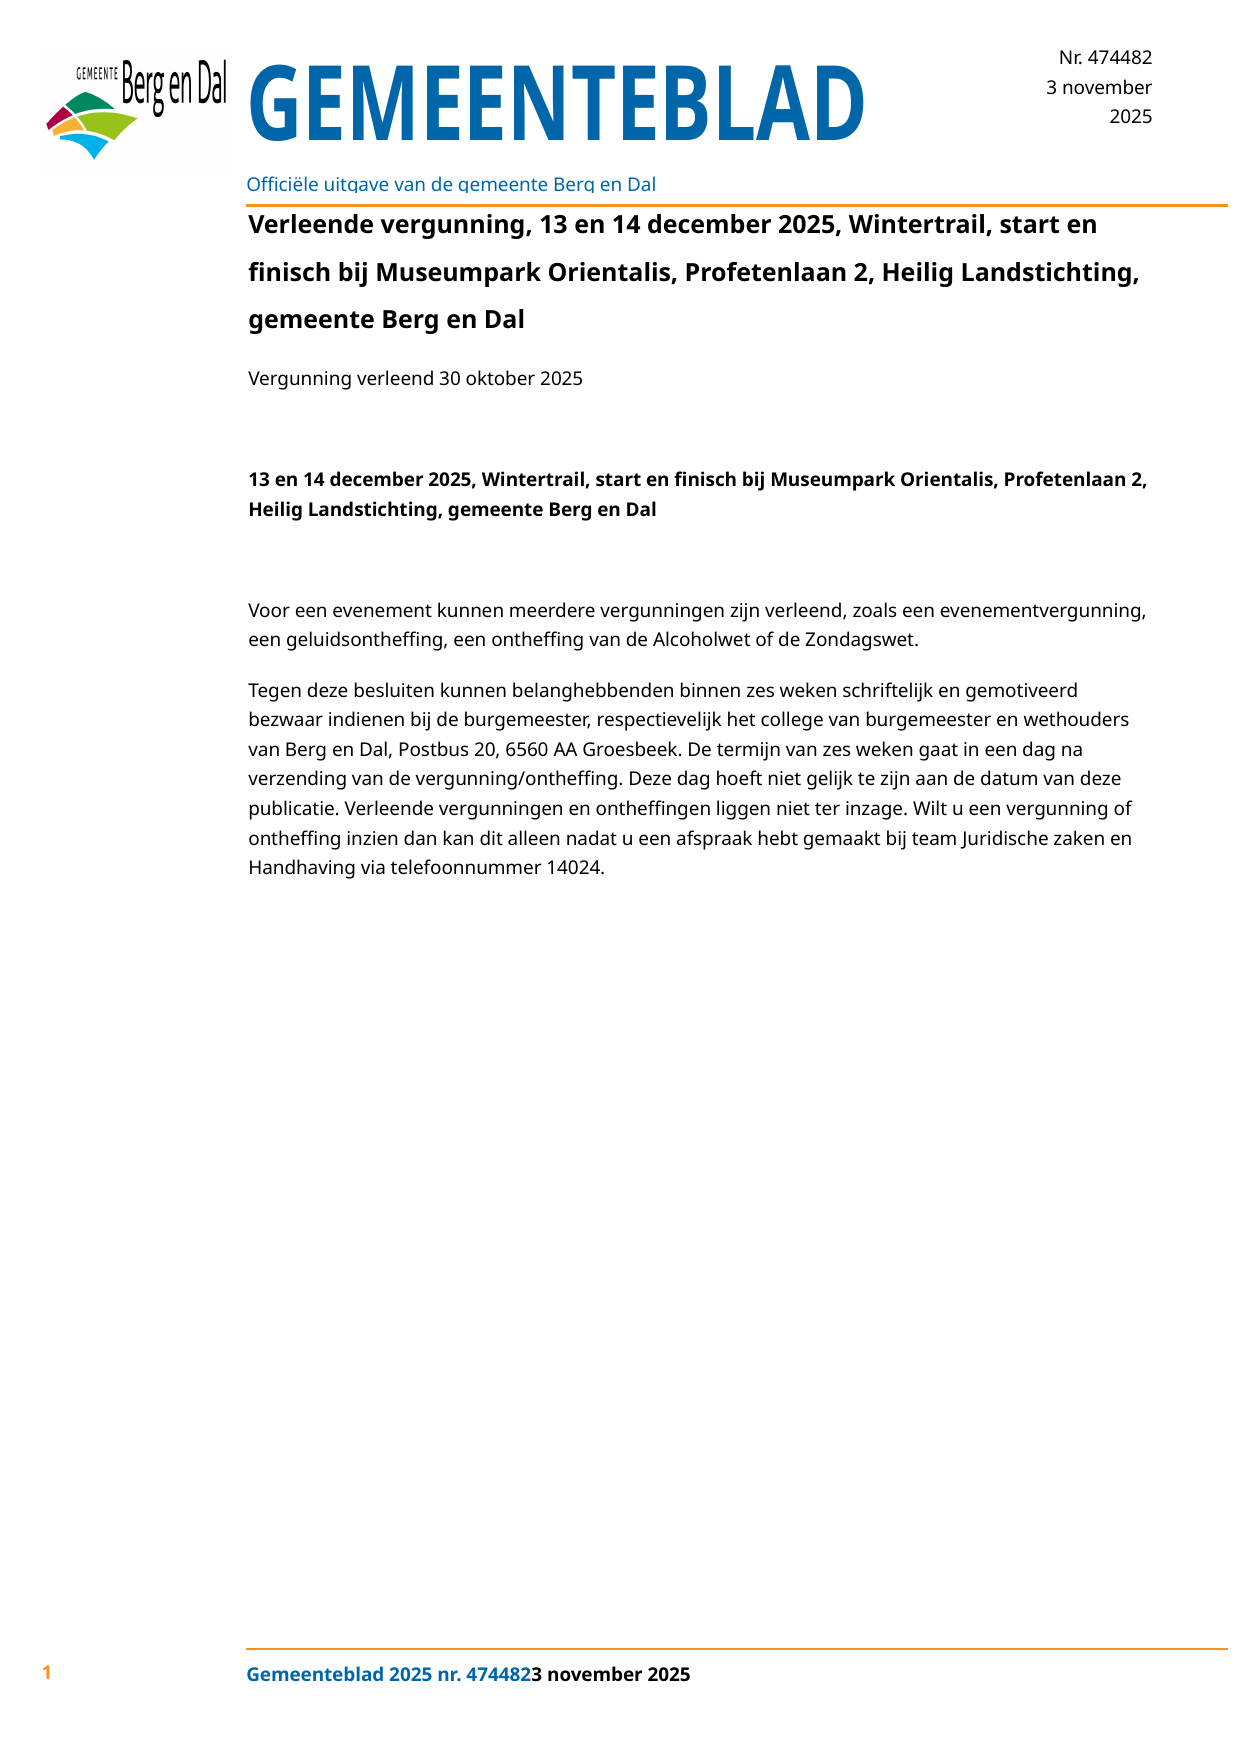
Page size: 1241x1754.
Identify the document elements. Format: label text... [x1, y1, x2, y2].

text Voor een evenement kunnen meerdere vergunningen zijn verleend, zoals een evenementvergunning, een geluidsontheffing, een ontheffing van de Alcoholwet of de Zondagswet. [248, 597, 1152, 652]
text Vergunning verleend 30 oktober 2025 [248, 366, 1152, 391]
text Verleende vergunning, 13 en 14 december 2025, Wintertrail, start en finisch bij Museumpark Orientalis, Profetenlaan 2, Heilig Landstichting, gemeente Berg en Dal [248, 207, 1152, 336]
text 13 en 14 december 2025, Wintertrail, start en finisch bij Museumpark Orientalis, Profetenlaan 2, Heilig Landstichting, gemeente Berg en Dal [248, 466, 1152, 522]
picture [41, 47, 231, 172]
text Tegen deze besluiten kunnen belanghebbenden binnen zes weken schriftelijk en gemotiveerd bezwaar indienen bij de burgemeester, respectievelijk het college van burgemeester en wethouders van Berg en Dal, Postbus 20, 6560 AA Groesbeek. De termijn van zes weken gaat in een dag na verzending van de vergunning/ontheffing. Deze dag hoeft niet gelijk te zijn aan de datum van deze publicatie. Verleende vergunningen en ontheffingen liggen niet ter inzage. Wilt u een vergunning of ontheffing inzien dan kan dit alleen nadat u een afspraak hebt gemaakt bij team Juridische zaken en Handhaving via telefoonnummer 14024. [248, 677, 1152, 880]
